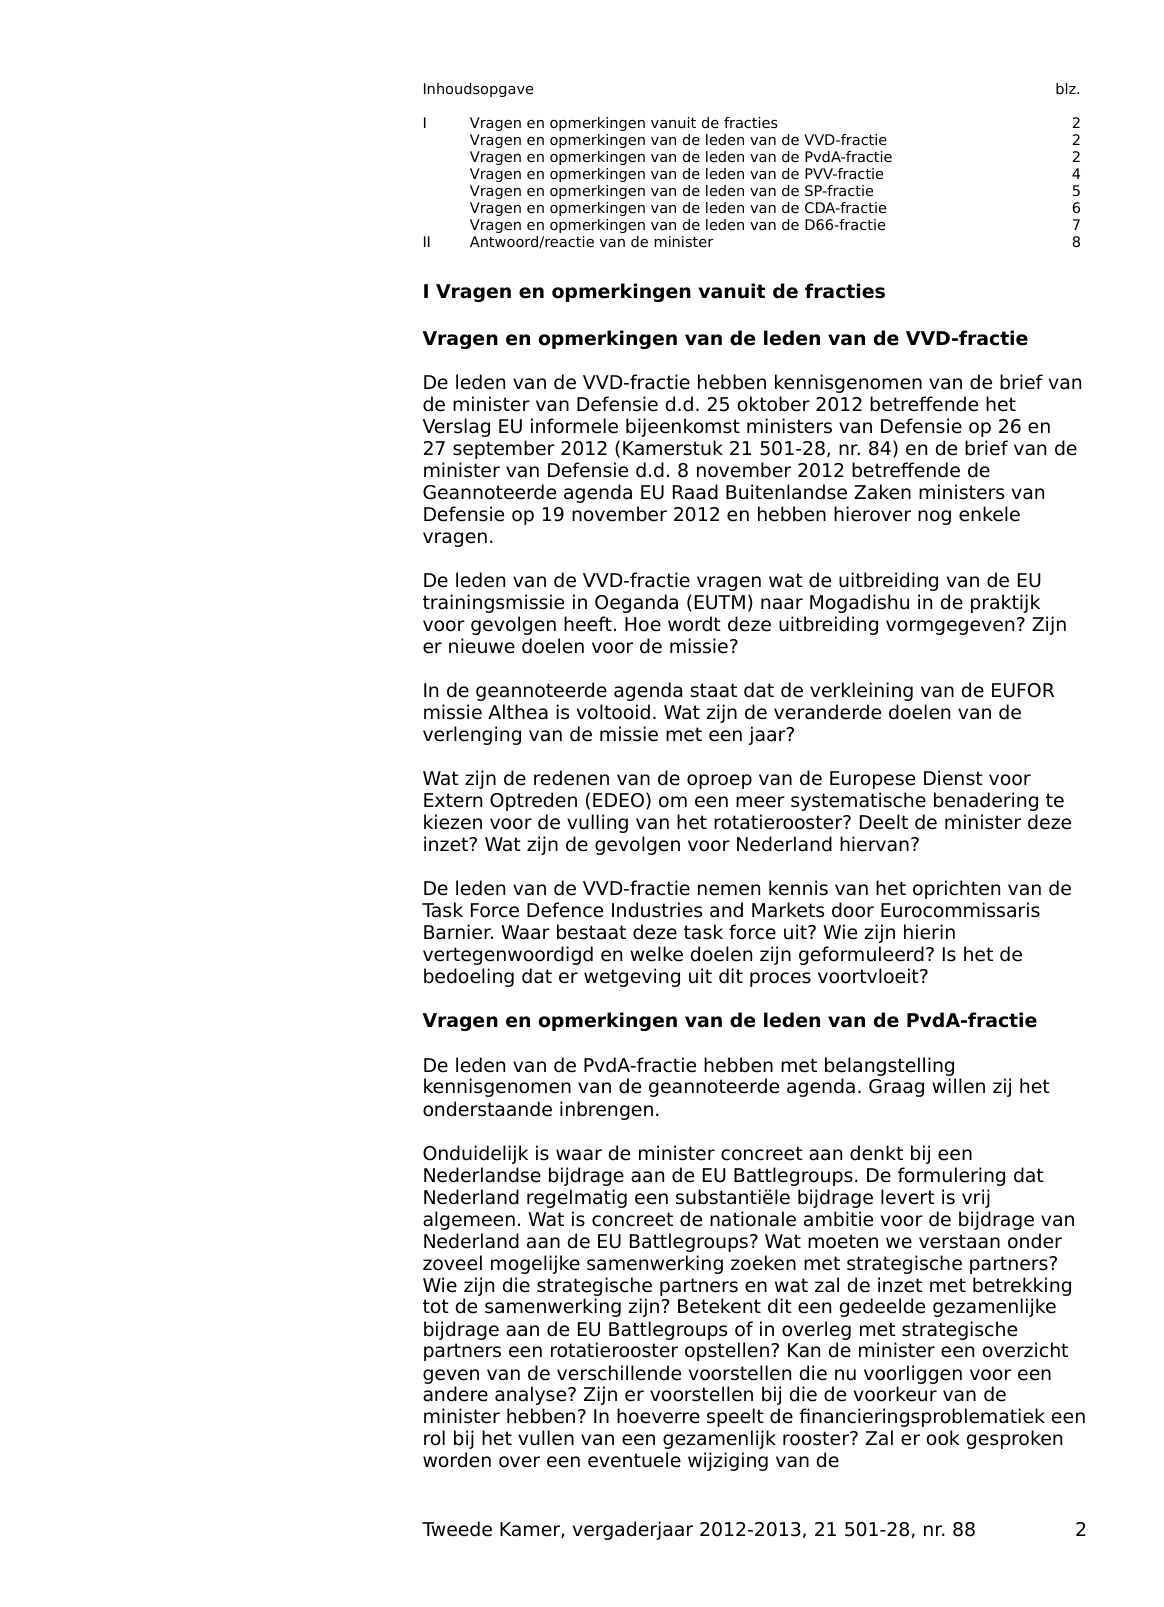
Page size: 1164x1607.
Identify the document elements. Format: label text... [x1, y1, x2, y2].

table_cell Vragen en opmerkingen van de leden van de VVD-fractie [464, 132, 1013, 149]
subtitle Vragen en opmerkingen van de leden van de PvdA-fractie [422, 1010, 1087, 1032]
table_cell Vragen en opmerkingen vanuit de fracties [464, 115, 1013, 132]
table_cell [422, 98, 463, 115]
table_cell [422, 166, 463, 183]
text De leden van de PvdA-fractie hebben met belangstelling kennisgenomen van de geannoteerde agenda. Graag willen zij het onderstaande inbrengen. [422, 1054, 1087, 1120]
table_cell [422, 132, 463, 149]
table_cell Vragen en opmerkingen van de leden van de SP-fractie [464, 183, 1013, 200]
text De leden van de VVD-fractie nemen kennis van het oprichten van de Task Force Defence Industries and Markets door Eurocommissaris Barnier. Waar bestaat deze task force uit? Wie zijn hierin vertegenwoordigd en welke doelen zijn geformuleerd? Is het de bedoeling dat er wetgeving uit dit proces voortvloeit? [422, 878, 1087, 988]
table_cell 8 [1013, 234, 1087, 251]
table_cell Vragen en opmerkingen van de leden van de PvdA-fractie [464, 149, 1013, 166]
subtitle Vragen en opmerkingen van de leden van de VVD-fractie [422, 328, 1087, 350]
table_header Inhoudsopgave [422, 81, 1013, 98]
table_cell [464, 98, 1013, 115]
table_cell I [422, 115, 463, 132]
table_cell [422, 200, 463, 217]
table_cell [422, 217, 463, 234]
text In de geannoteerde agenda staat dat de verkleining van de EUFOR missie Althea is voltooid. Wat zijn de veranderde doelen van de verlenging van de missie met een jaar? [422, 680, 1087, 746]
table_cell [422, 149, 463, 166]
table_cell Antwoord/reactie van de minister [464, 234, 1013, 251]
subtitle I Vragen en opmerkingen vanuit de fracties [422, 281, 1087, 303]
table_cell Vragen en opmerkingen van de leden van de D66-fractie [464, 217, 1013, 234]
table_cell 2 [1013, 115, 1087, 132]
table_cell 4 [1013, 166, 1087, 183]
table_cell 2 [1013, 149, 1087, 166]
text Wat zijn de redenen van de oproep van de Europese Dienst voor Extern Optreden (EDEO) om een meer systematische benadering te kiezen voor de vulling van het rotatierooster? Deelt de minister deze inzet? Wat zijn de gevolgen voor Nederland hiervan? [422, 768, 1087, 856]
table_cell 2 [1013, 132, 1087, 149]
table_cell II [422, 234, 463, 251]
table_cell 5 [1013, 183, 1087, 200]
table_cell Vragen en opmerkingen van de leden van de CDA-fractie [464, 200, 1013, 217]
table_cell Vragen en opmerkingen van de leden van de PVV-fractie [464, 166, 1013, 183]
table_header blz. [1013, 81, 1087, 98]
text De leden van de VVD-fractie vragen wat de uitbreiding van de EU trainingsmissie in Oeganda (EUTM) naar Mogadishu in de praktijk voor gevolgen heeft. Hoe wordt deze uitbreiding vormgegeven? Zijn er nieuwe doelen voor de missie? [422, 570, 1087, 658]
table_cell [422, 183, 463, 200]
table_cell 7 [1013, 217, 1087, 234]
table_cell [1013, 98, 1087, 115]
table_cell 6 [1013, 200, 1087, 217]
text Onduidelijk is waar de minister concreet aan denkt bij een Nederlandse bijdrage aan de EU Battlegroups. De formulering dat Nederland regelmatig een substantiële bijdrage levert is vrij algemeen. Wat is concreet de nationale ambitie voor de bijdrage van Nederland aan de EU Battlegroups? Wat moeten we verstaan onder zoveel mogelijke samenwerking zoeken met strategische partners? Wie zijn die strategische partners en wat zal de inzet met betrekking tot de samenwerking zijn? Betekent dit een gedeelde gezamenlijke bijdrage aan de EU Battlegroups of in overleg met strategische partners een rotatierooster opstellen? Kan de minister een overzicht geven van de verschillende voorstellen die nu voorliggen voor een andere analyse? Zijn er voorstellen bij die de voorkeur van de minister hebben? In hoeverre speelt de financieringsproblematiek een rol bij het vullen van een gezamenlijk rooster? Zal er ook gesproken worden over een eventuele wijziging van de [422, 1143, 1087, 1472]
text De leden van de VVD-fractie hebben kennisgenomen van de brief van de minister van Defensie d.d. 25 oktober 2012 betreffende het Verslag EU informele bijeenkomst ministers van Defensie op 26 en 27 september 2012 (Kamerstuk 21 501-28, nr. 84) en de brief van de minister van Defensie d.d. 8 november 2012 betreffende de Geannoteerde agenda EU Raad Buitenlandse Zaken ministers van Defensie op 19 november 2012 en hebben hierover nog enkele vragen. [422, 372, 1087, 548]
